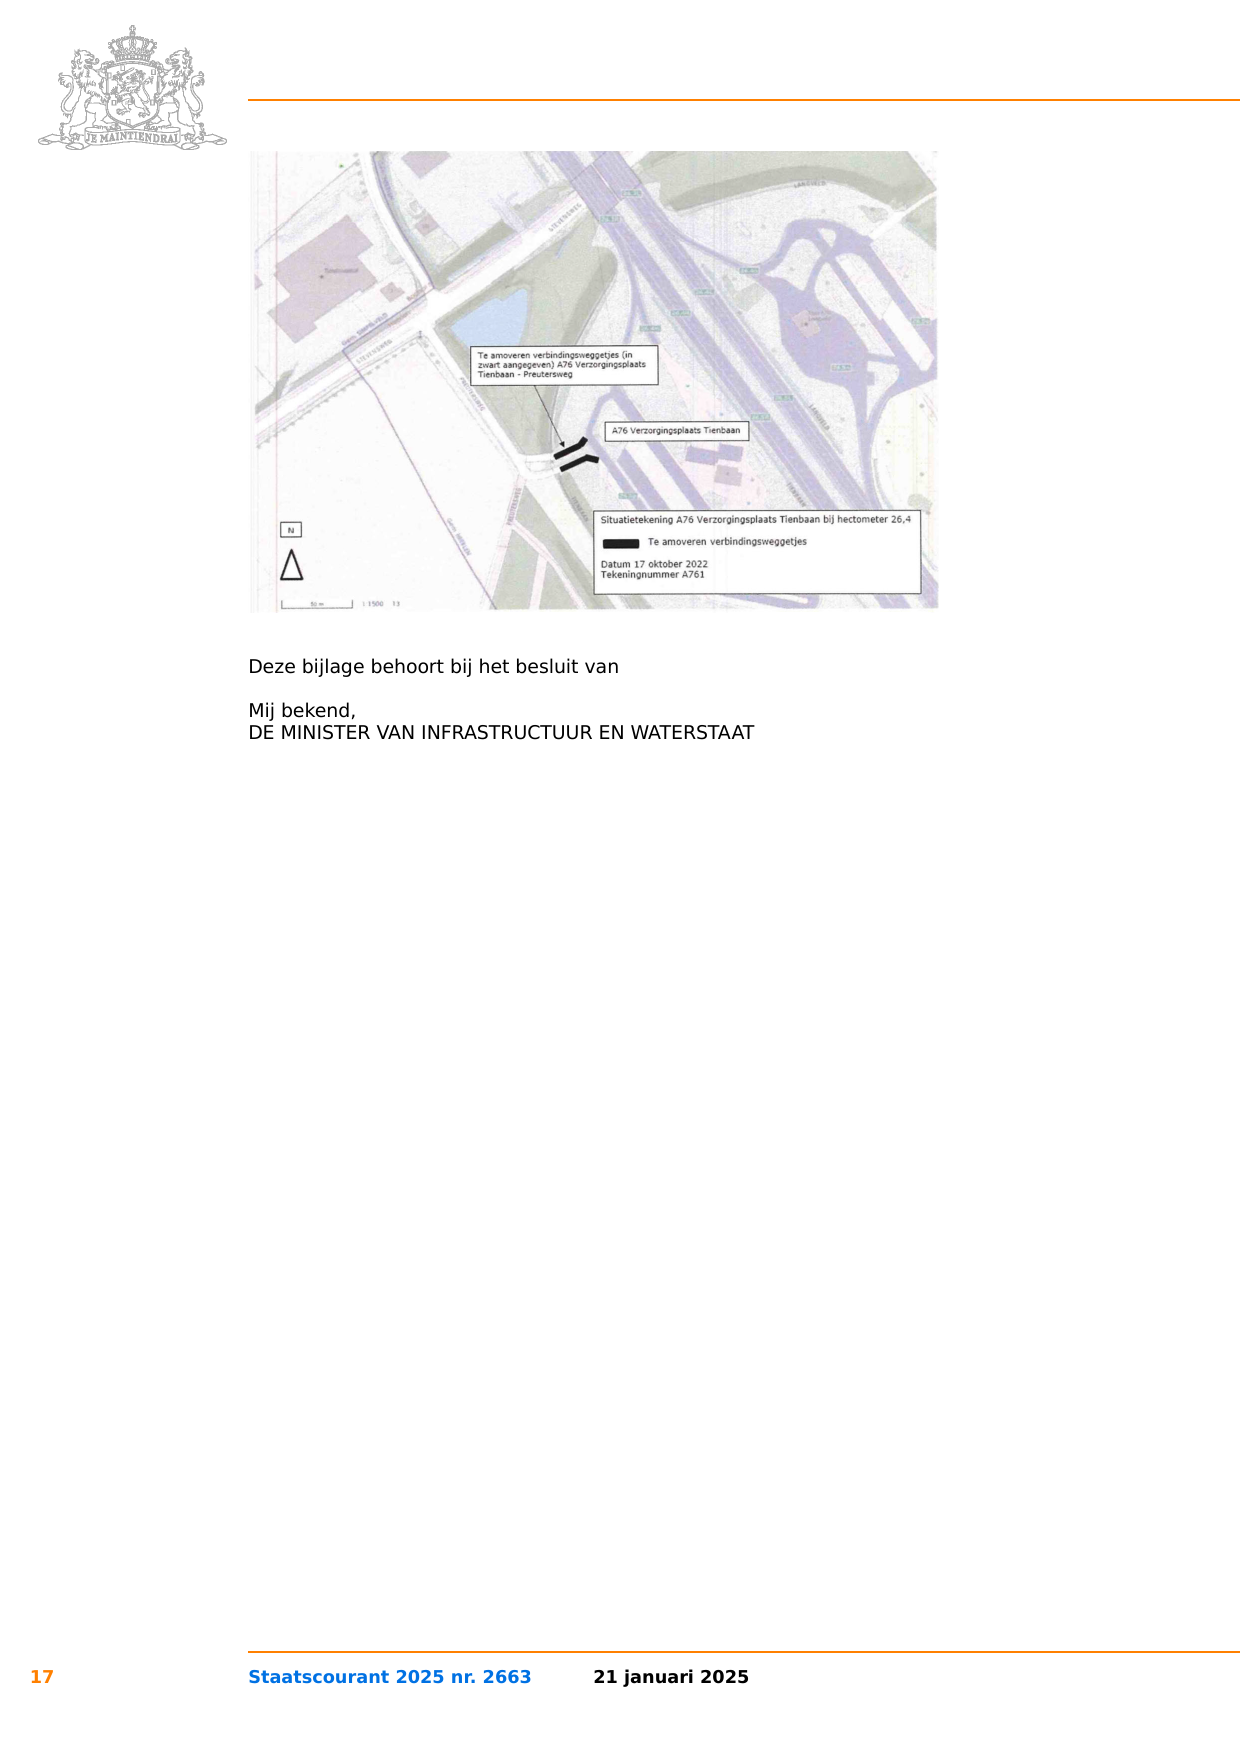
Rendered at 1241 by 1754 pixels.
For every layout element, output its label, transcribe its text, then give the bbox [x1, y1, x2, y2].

text DE MINISTER VAN INFRASTRUCTUUR EN WATERSTAAT [248, 722, 1163, 744]
picture [248, 151, 939, 613]
text Deze bijlage behoort bij het besluit van [248, 656, 1163, 678]
text Mij bekend, [248, 700, 1163, 722]
picture [38, 25, 227, 150]
